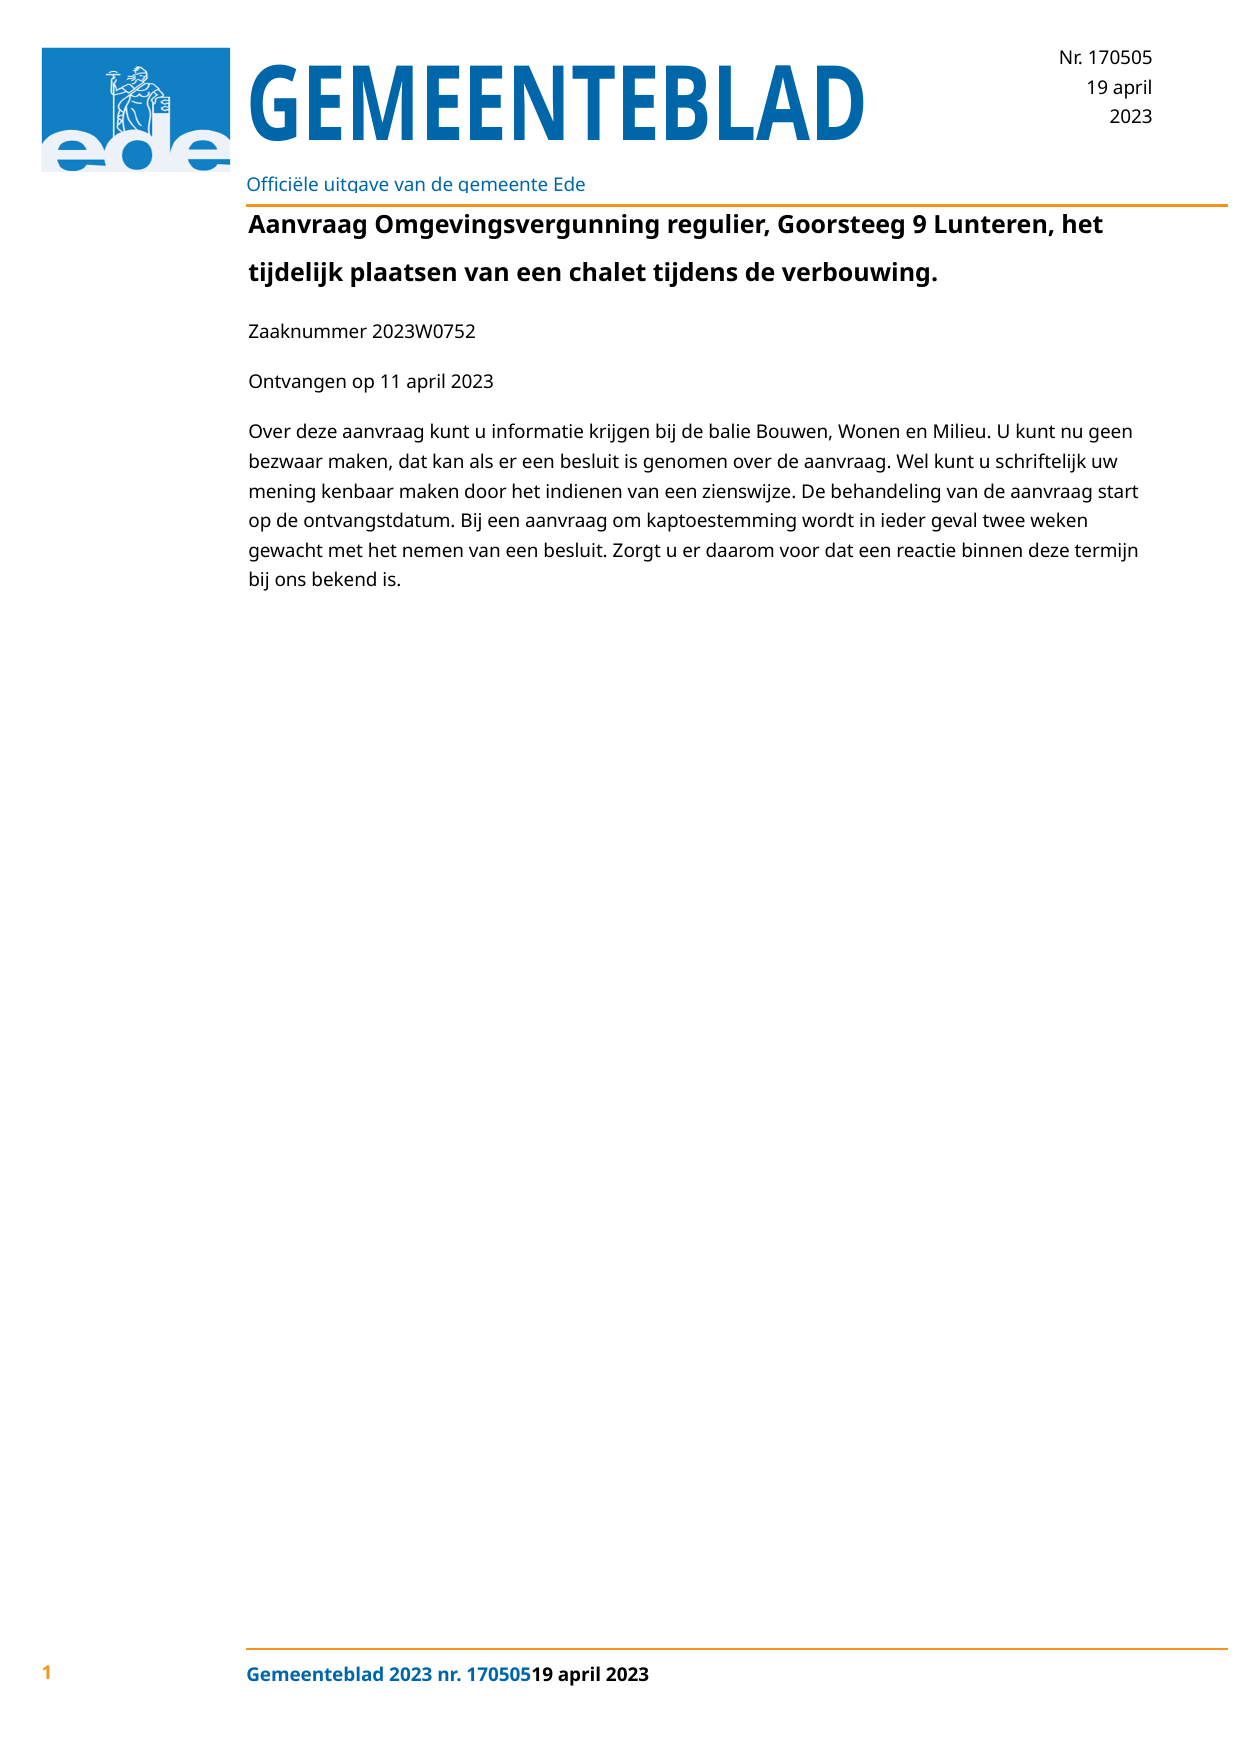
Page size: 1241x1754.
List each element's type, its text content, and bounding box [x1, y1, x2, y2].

picture [41, 47, 231, 172]
text Ontvangen op 11 april 2023 [248, 368, 1152, 394]
text Over deze aanvraag kunt u informatie krijgen bij de balie Bouwen, Wonen en Milieu. U kunt nu geen bezwaar maken, dat kan als er een besluit is genomen over de aanvraag. Wel kunt u schriftelijk uw mening kenbaar maken door het indienen van een zienswijze. De behandeling van de aanvraag start op de ontvangstdatum. Bij een aanvraag om kaptoestemming wordt in ieder geval twee weken gewacht met het nemen van een besluit. Zorgt u er daarom voor dat een reactie binnen deze termijn bij ons bekend is. [248, 419, 1152, 592]
text Zaaknummer 2023W0752 [248, 318, 1152, 344]
text Aanvraag Omgevingsvergunning regulier, Goorsteeg 9 Lunteren, het tijdelijk plaatsen van een chalet tijdens de verbouwing. [248, 207, 1152, 288]
